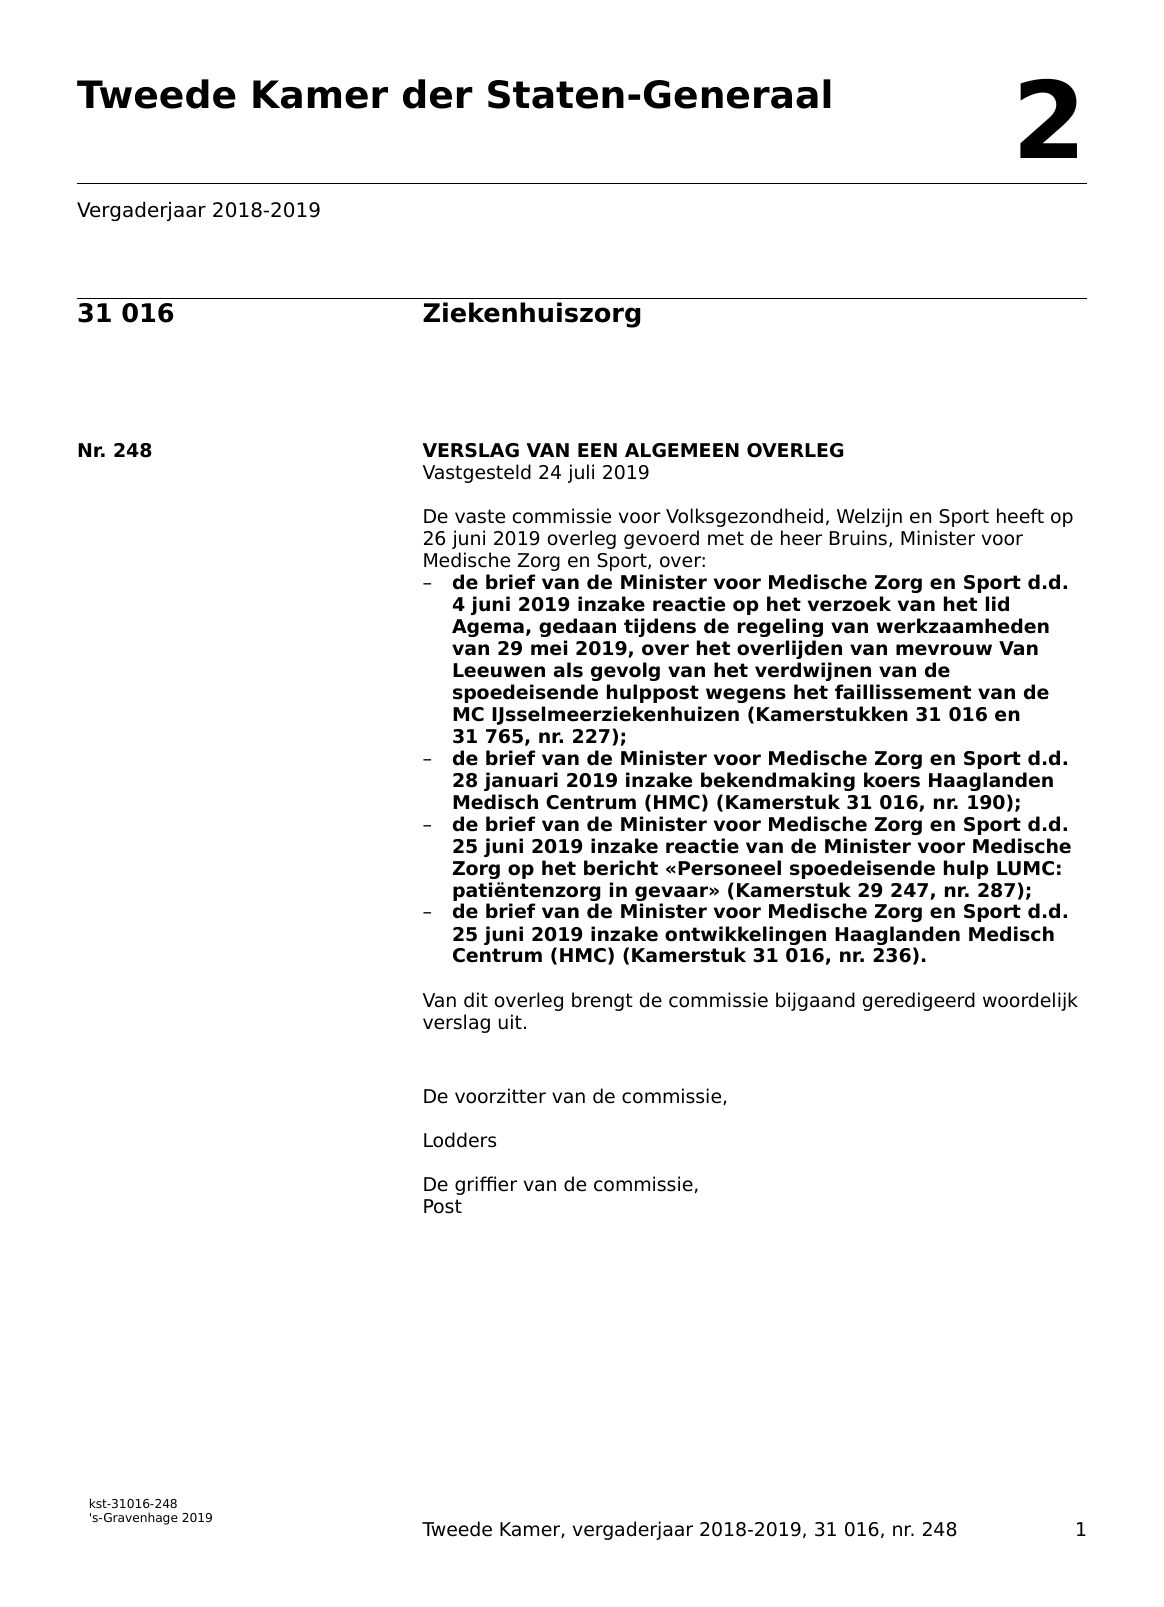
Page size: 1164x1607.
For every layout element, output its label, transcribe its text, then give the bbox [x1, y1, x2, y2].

text Vastgesteld 24 juli 2019 [422, 462, 1087, 484]
text De griffier van de commissie, Post [422, 1174, 1087, 1218]
text kst-31016-248 [88, 1497, 323, 1511]
text – de brief van de Minister voor Medische Zorg en Sport d.d. 25 juni 2019 inzake reactie van de Minister voor Medische Zorg op het bericht «Personeel spoedeisende hulp LUMC: patiëntenzorg in gevaar» (Kamerstuk 29 247, nr. 287); [422, 813, 1087, 901]
text – de brief van de Minister voor Medische Zorg en Sport d.d. 4 juni 2019 inzake reactie op het verzoek van het lid Agema, gedaan tijdens de regeling van werkzaamheden van 29 mei 2019, over het overlijden van mevrouw Van Leeuwen als gevolg van het verdwijnen van de spoedeisende hulppost wegens het faillissement van de MC IJsselmeerziekenhuizen (Kamerstukken 31 016 en 31 765, nr. 227); [422, 572, 1087, 748]
text Van dit overleg brengt de commissie bijgaand geredigeerd woordelijk verslag uit. [422, 989, 1087, 1033]
text 's-Gravenhage 2019 [88, 1511, 323, 1525]
table_cell Vergaderjaar 2018-2019 [77, 184, 1087, 298]
table_header 2 [886, 59, 1087, 183]
subtitle 31 016 Ziekenhuiszorg [77, 299, 1087, 329]
table_header Tweede Kamer der Staten-Generaal [77, 59, 886, 183]
text – de brief van de Minister voor Medische Zorg en Sport d.d. 25 juni 2019 inzake ontwikkelingen Haaglanden Medisch Centrum (HMC) (Kamerstuk 31 016, nr. 236). [422, 901, 1087, 967]
text De vaste commissie voor Volksgezondheid, Welzijn en Sport heeft op 26 juni 2019 overleg gevoerd met de heer Bruins, Minister voor Medische Zorg en Sport, over: [422, 506, 1087, 572]
text De voorzitter van de commissie, Lodders [422, 1063, 1087, 1151]
subtitle Nr. 248 VERSLAG VAN EEN ALGEMEEN OVERLEG [77, 440, 1087, 462]
text – de brief van de Minister voor Medische Zorg en Sport d.d. 28 januari 2019 inzake bekendmaking koers Haaglanden Medisch Centrum (HMC) (Kamerstuk 31 016, nr. 190); [422, 748, 1087, 813]
